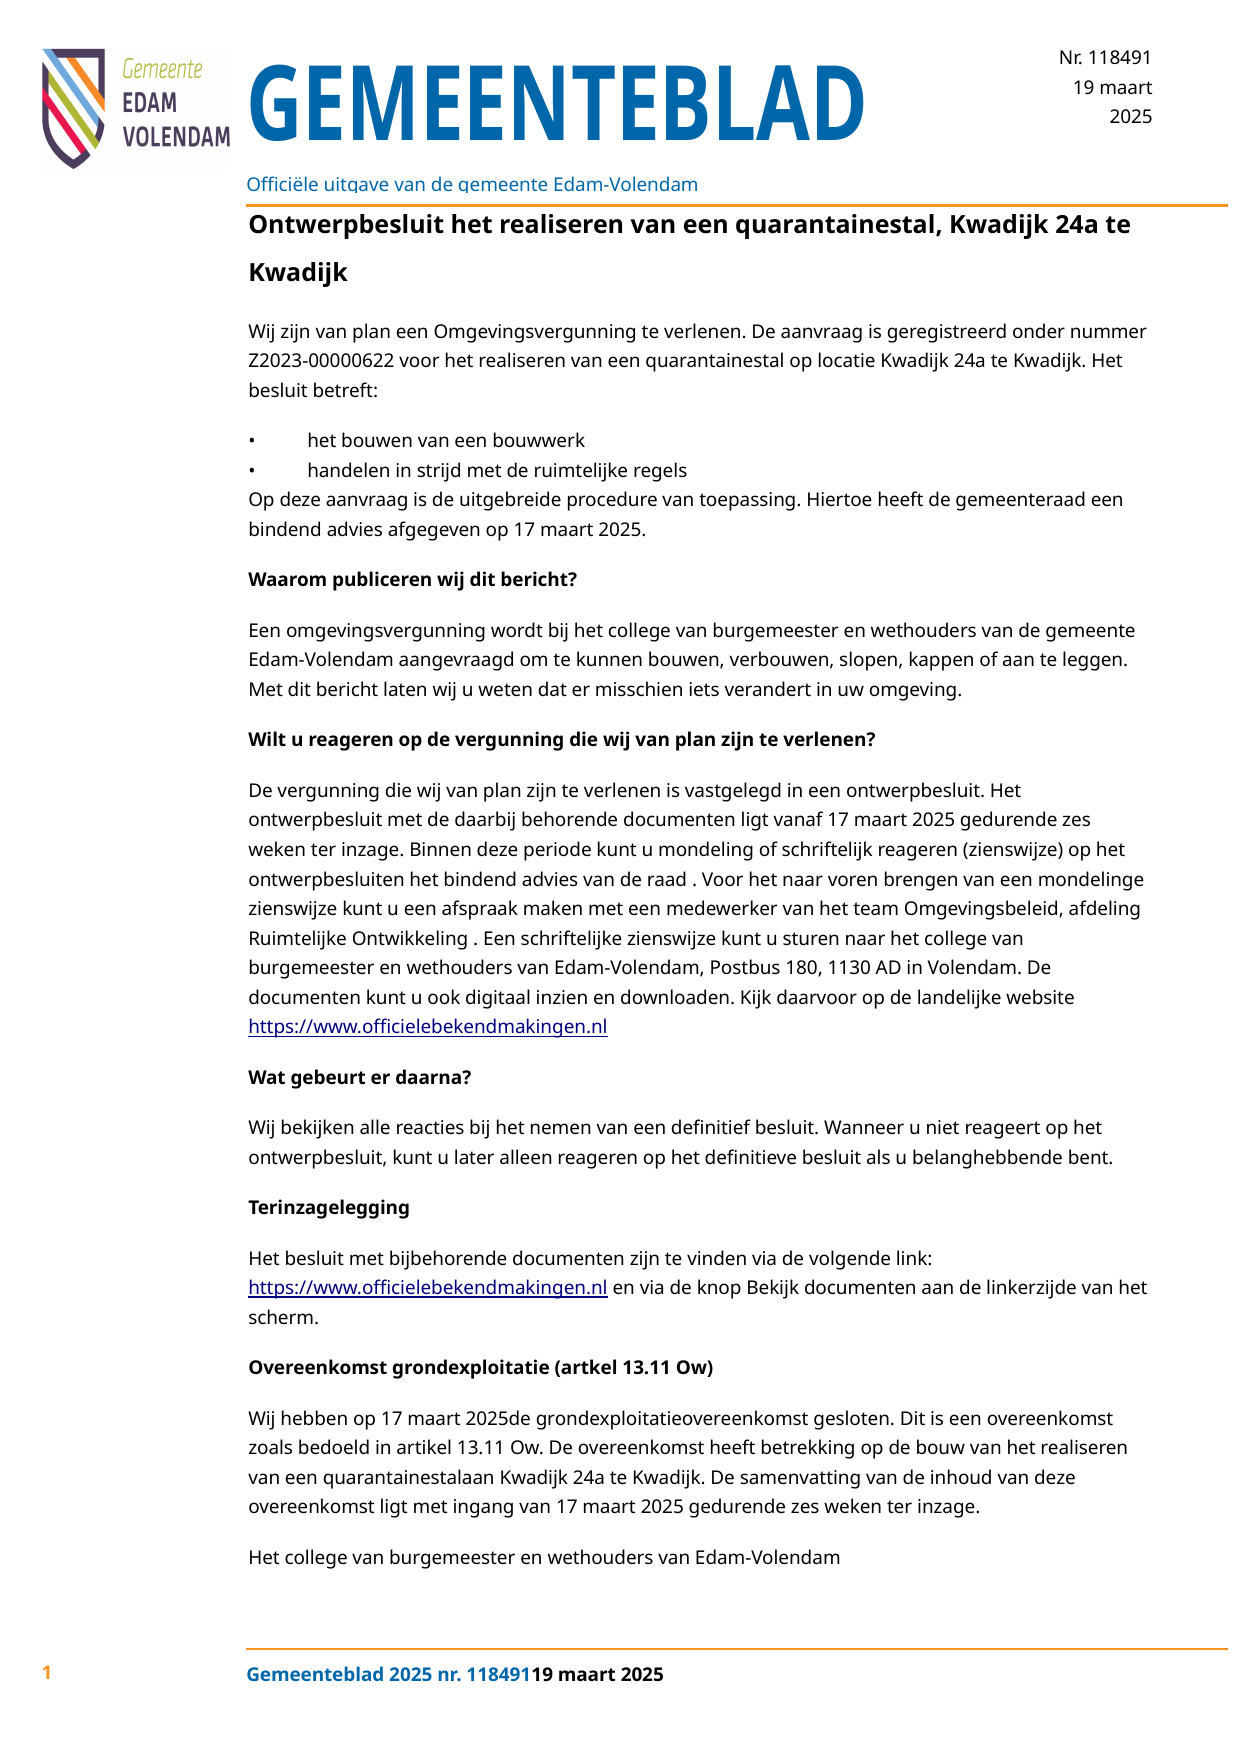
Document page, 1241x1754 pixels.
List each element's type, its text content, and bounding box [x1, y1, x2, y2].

text Waarom publiceren wij dit bericht? [248, 567, 1152, 592]
text De vergunning die wij van plan zijn te verlenen is vastgelegd in een ontwerpbesluit. Het ontwerpbesluit met de daarbij behorende documenten ligt vanaf 17 maart 2025 gedurende zes weken ter inzage. Binnen deze periode kunt u mondeling of schriftelijk reageren (zienswijze) op het ontwerpbesluiten het bindend advies van de raad . Voor het naar voren brengen van een mondelinge zienswijze kunt u een afspraak maken met een medewerker van het team Omgevingsbeleid, afdeling Ruimtelijke Ontwikkeling . Een schriftelijke zienswijze kunt u sturen naar het college van burgemeester en wethouders van Edam-Volendam, Postbus 180, 1130 AD in Volendam. De documenten kunt u ook digitaal inzien en downloaden. Kijk daarvoor op de landelijke website https://www.officielebekendmakingen.nl [248, 777, 1152, 1039]
list het bouwen van een bouwwerk [248, 427, 1152, 453]
text Wij hebben op 17 maart 2025de grondexploitatieovereenkomst gesloten. Dit is een overeenkomst zoals bedoeld in artikel 13.11 Ow. De overeenkomst heeft betrekking op de bouw van het realiseren van een quarantainestalaan Kwadijk 24a te Kwadijk. De samenvatting van de inhoud van deze overeenkomst ligt met ingang van 17 maart 2025 gedurende zes weken ter inzage. [248, 1405, 1152, 1519]
text Wilt u reageren op de vergunning die wij van plan zijn te verlenen? [248, 727, 1152, 752]
text Op deze aanvraag is de uitgebreide procedure van toepassing. Hiertoe heeft de gemeenteraad een bindend advies afgegeven op 17 maart 2025. [248, 487, 1152, 542]
text Het college van burgemeester en wethouders van Edam-Volendam [248, 1544, 1152, 1570]
list handelen in strijd met de ruimtelijke regels [248, 457, 1152, 483]
text Wat gebeurt er daarna? [248, 1064, 1152, 1090]
text Wij bekijken alle reacties bij het nemen van een definitief besluit. Wanneer u niet reageert op het ontwerpbesluit, kunt u later alleen reageren op het definitieve besluit als u belanghebbende bent. [248, 1114, 1152, 1170]
text Terinzagelegging [248, 1194, 1152, 1220]
text Ontwerpbesluit het realiseren van een quarantainestal, Kwadijk 24a te Kwadijk [248, 207, 1152, 288]
text Het besluit met bijbehorende documenten zijn te vinden via de volgende link: https://www.officielebekendmakingen.nl en via de knop Bekijk documenten aan de linkerzijde van het scherm. [248, 1245, 1152, 1330]
text Overeenkomst grondexploitatie (artkel 13.11 Ow) [248, 1354, 1152, 1380]
picture [41, 47, 231, 172]
text Een omgevingsvergunning wordt bij het college van burgemeester en wethouders van de gemeente Edam-Volendam aangevraagd om te kunnen bouwen, verbouwen, slopen, kappen of aan te leggen. Met dit bericht laten wij u weten dat er misschien iets verandert in uw omgeving. [248, 617, 1152, 702]
text Wij zijn van plan een Omgevingsvergunning te verlenen. De aanvraag is geregistreerd onder nummer Z2023-00000622 voor het realiseren van een quarantainestal op locatie Kwadijk 24a te Kwadijk. Het besluit betreft: [248, 318, 1152, 403]
